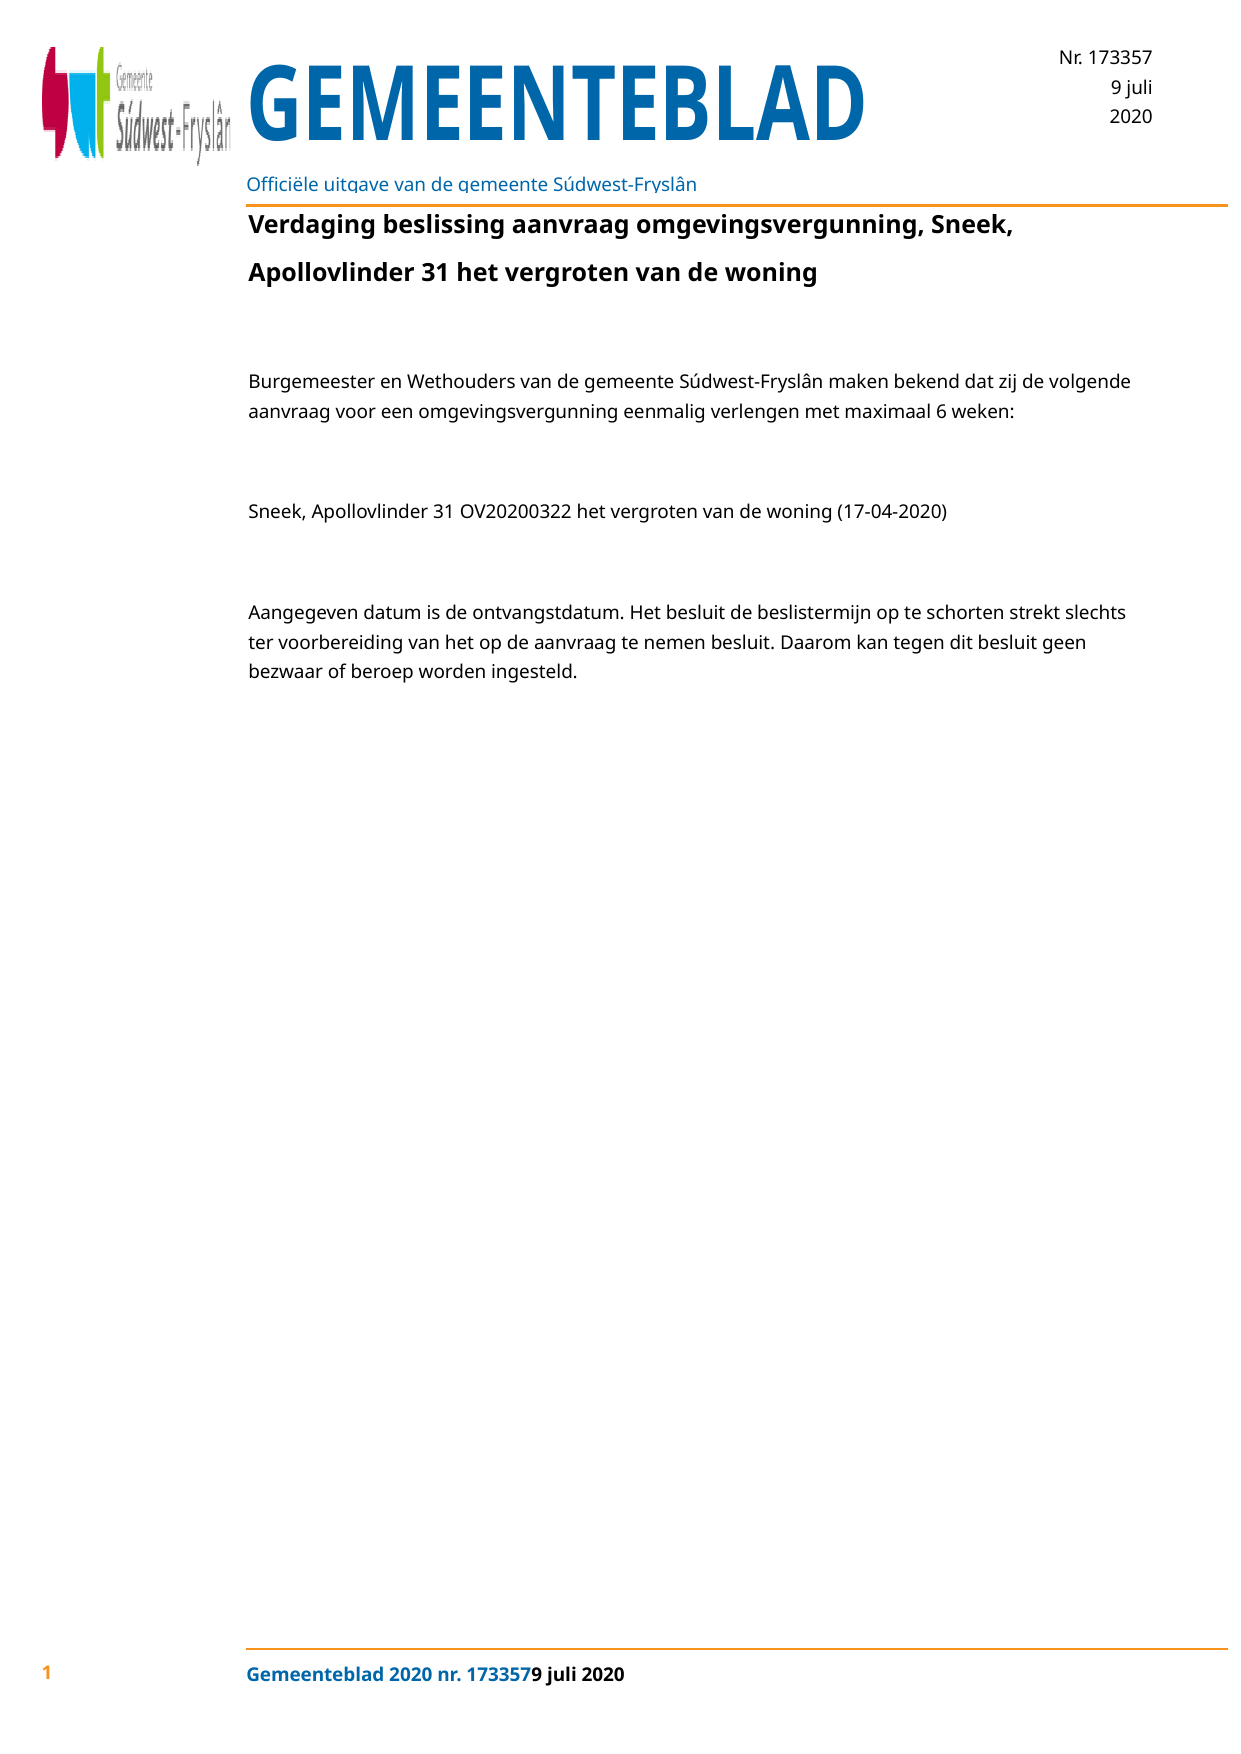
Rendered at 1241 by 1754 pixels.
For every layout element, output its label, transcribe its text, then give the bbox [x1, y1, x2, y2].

picture [41, 47, 231, 172]
text Sneek, Apollovlinder 31 OV20200322 het vergroten van de woning (17-04-2020) [248, 499, 1152, 524]
text Burgemeester en Wethouders van de gemeente Súdwest-Fryslân maken bekend dat zij de volgende aanvraag voor een omgevingsvergunning eenmalig verlengen met maximaal 6 weken: [248, 368, 1152, 424]
text Aangegeven datum is de ontvangstdatum. Het besluit de beslistermijn op te schorten strekt slechts ter voorbereiding van het op de aanvraag te nemen besluit. Daarom kan tegen dit besluit geen bezwaar of beroep worden ingesteld. [248, 599, 1152, 684]
text Verdaging beslissing aanvraag omgevingsvergunning, Sneek, Apollovlinder 31 het vergroten van de woning [248, 207, 1152, 288]
